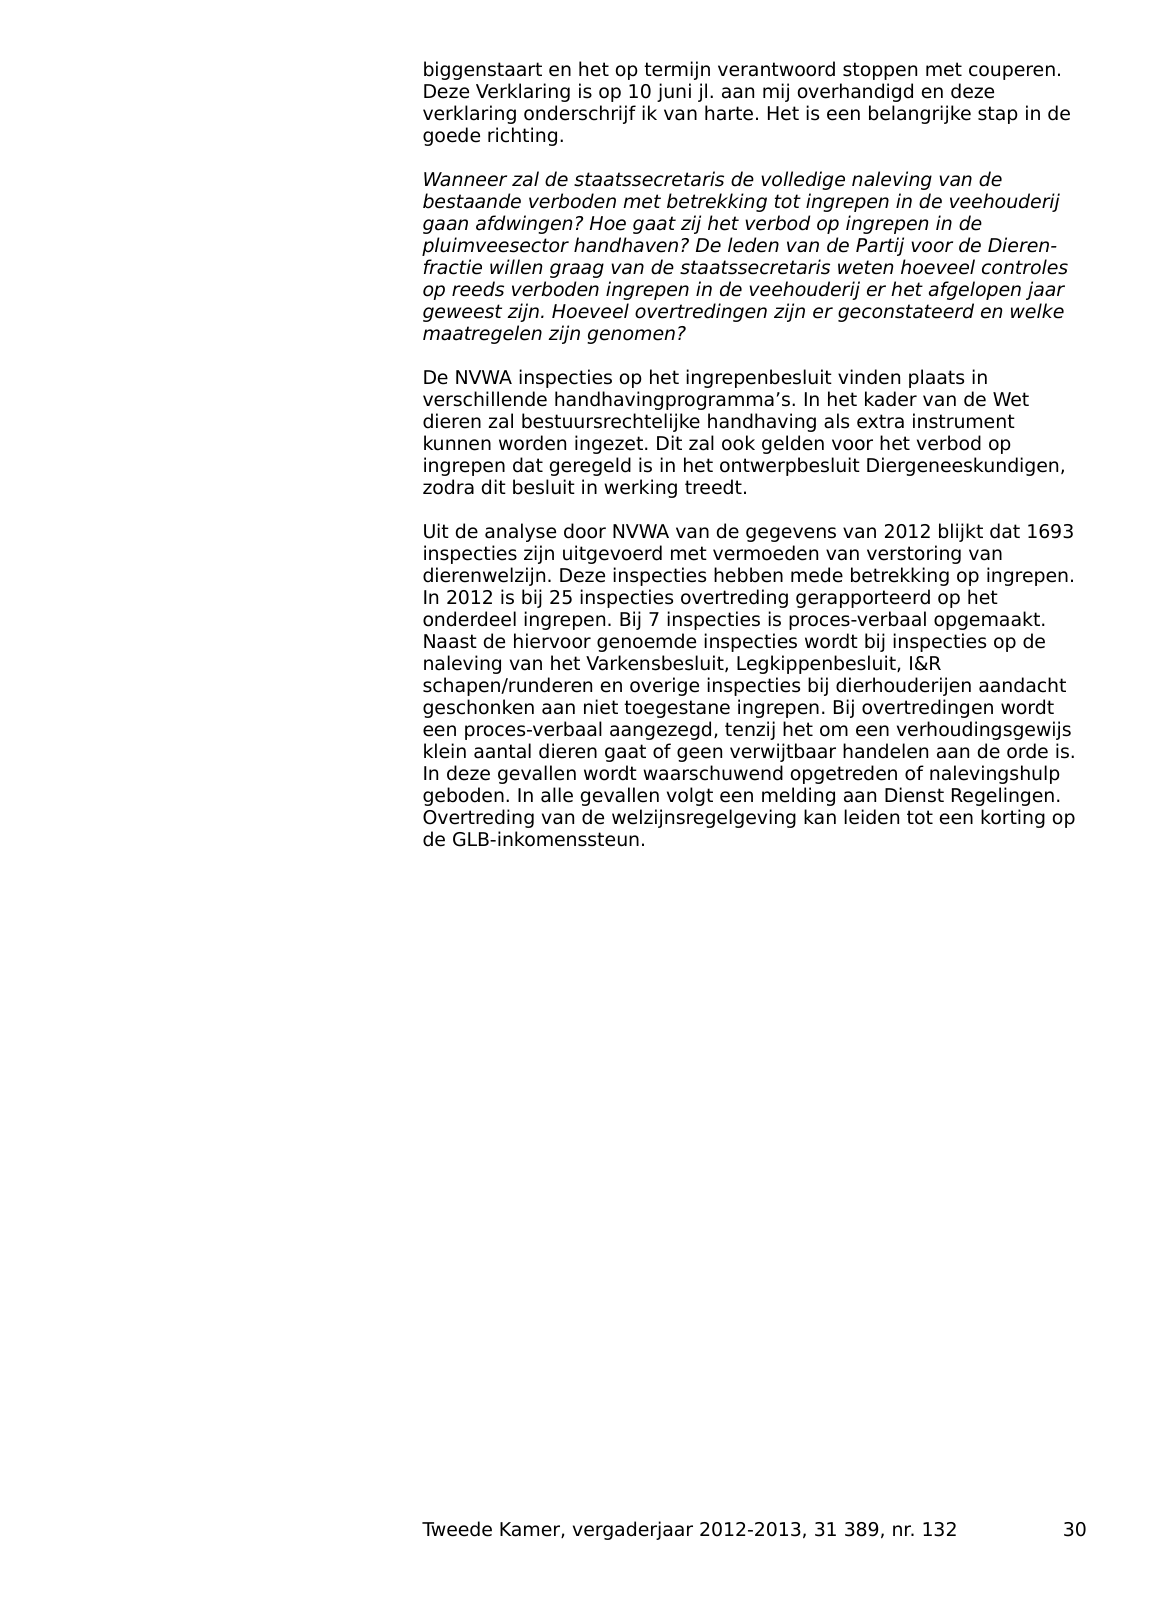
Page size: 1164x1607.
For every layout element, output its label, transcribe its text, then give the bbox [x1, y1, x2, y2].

text Wanneer zal de staatssecretaris de volledige naleving van de bestaande verboden met betrekking tot ingrepen in de veehouderij gaan afdwingen? Hoe gaat zij het verbod op ingrepen in de pluimveesector handhaven? De leden van de Partij voor de Dieren-fractie willen graag van de staatssecretaris weten hoeveel controles op reeds verboden ingrepen in de veehouderij er het afgelopen jaar geweest zijn. Hoeveel overtredingen zijn er geconstateerd en welke maatregelen zijn genomen? [422, 169, 1087, 345]
text biggenstaart en het op termijn verantwoord stoppen met couperen. Deze Verklaring is op 10 juni jl. aan mij overhandigd en deze verklaring onderschrijf ik van harte. Het is een belangrijke stap in de goede richting. [422, 59, 1087, 147]
text De NVWA inspecties op het ingrepenbesluit vinden plaats in verschillende handhavingprogramma’s. In het kader van de Wet dieren zal bestuursrechtelijke handhaving als extra instrument kunnen worden ingezet. Dit zal ook gelden voor het verbod op ingrepen dat geregeld is in het ontwerpbesluit Diergeneeskundigen, zodra dit besluit in werking treedt. [422, 367, 1087, 499]
text Naast de hiervoor genoemde inspecties wordt bij inspecties op de naleving van het Varkensbesluit, Legkippenbesluit, I&R schapen/runderen en overige inspecties bij dierhouderijen aandacht geschonken aan niet toegestane ingrepen. Bij overtredingen wordt een proces-verbaal aangezegd, tenzij het om een verhoudingsgewijs klein aantal dieren gaat of geen verwijtbaar handelen aan de orde is. In deze gevallen wordt waarschuwend opgetreden of nalevingshulp geboden. In alle gevallen volgt een melding aan Dienst Regelingen. Overtreding van de welzijnsregelgeving kan leiden tot een korting op de GLB-inkomenssteun. [422, 631, 1087, 851]
text In 2012 is bij 25 inspecties overtreding gerapporteerd op het onderdeel ingrepen. Bij 7 inspecties is proces-verbaal opgemaakt. [422, 587, 1087, 631]
text Uit de analyse door NVWA van de gegevens van 2012 blijkt dat 1693 inspecties zijn uitgevoerd met vermoeden van verstoring van dierenwelzijn. Deze inspecties hebben mede betrekking op ingrepen. [422, 521, 1087, 587]
